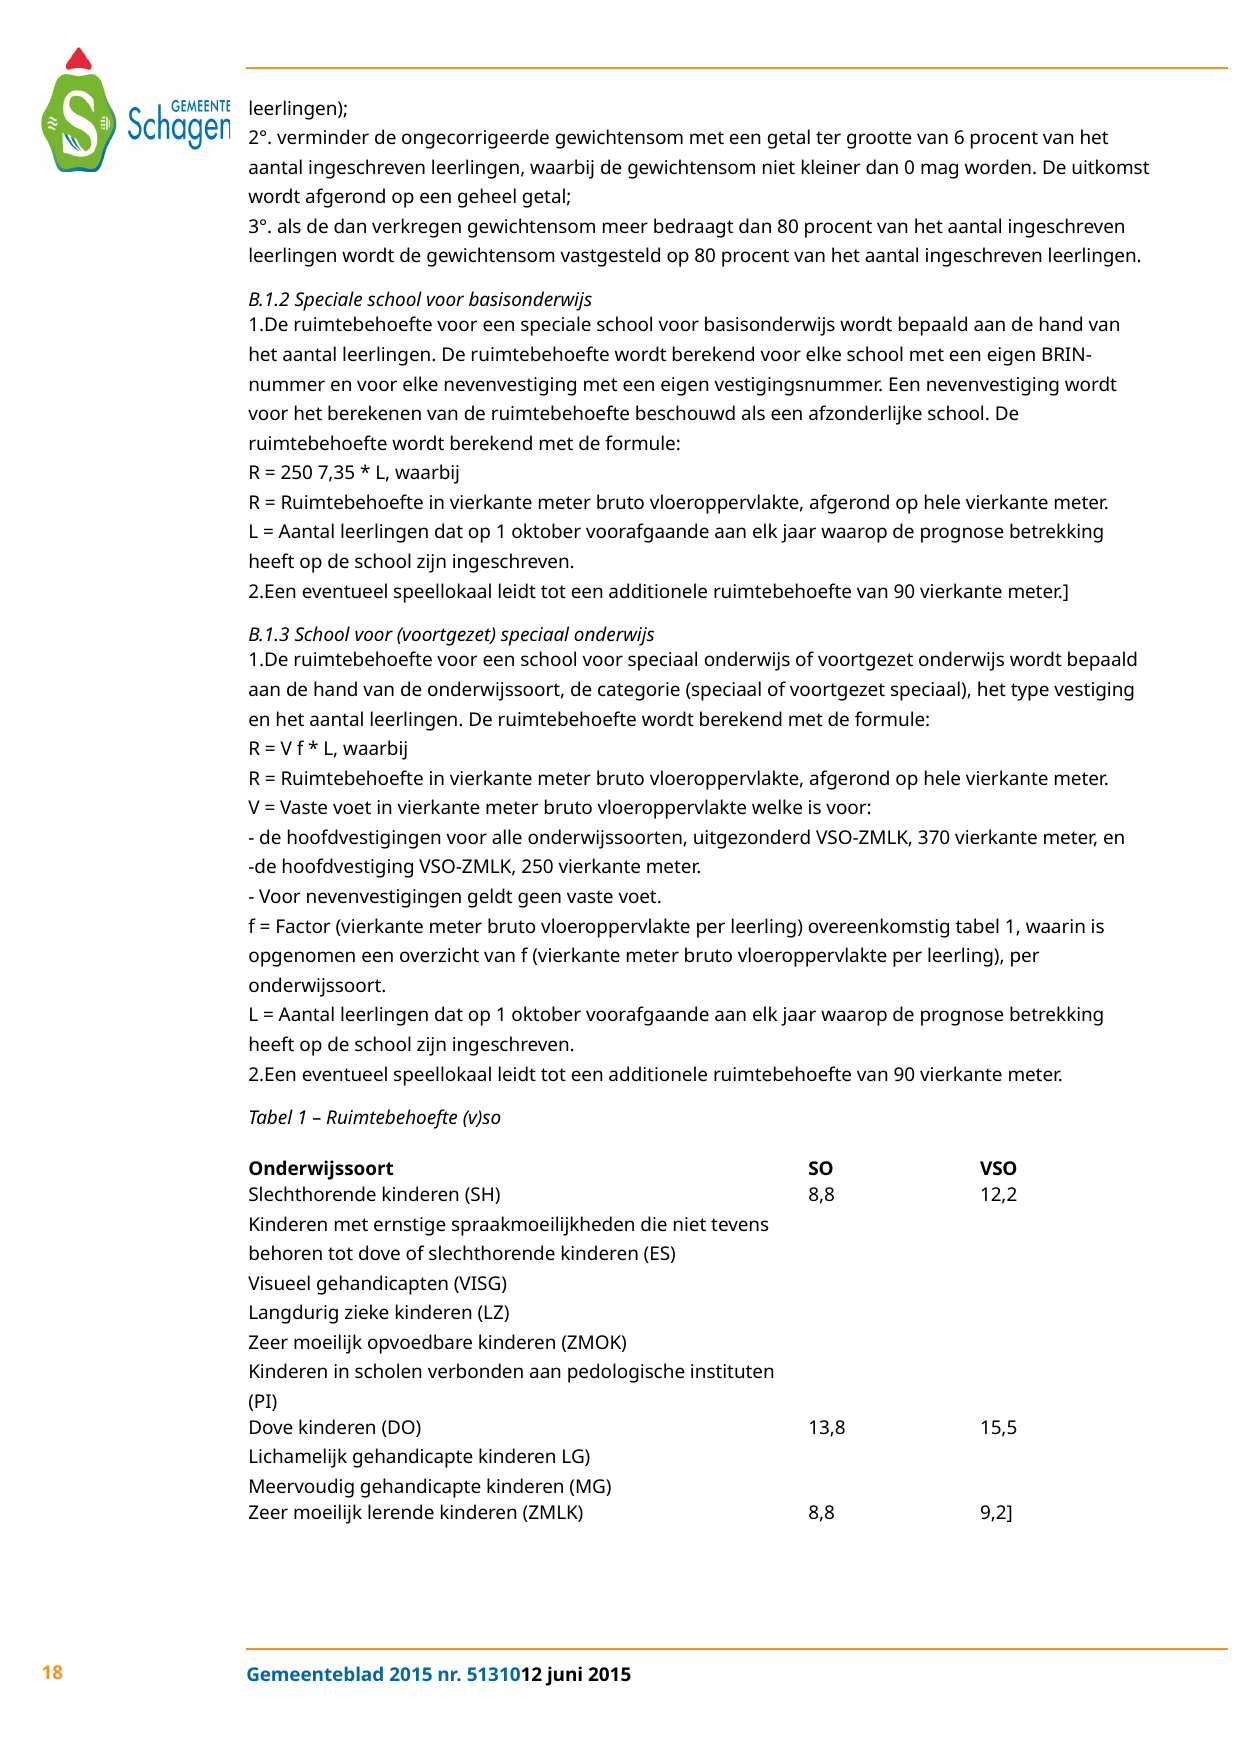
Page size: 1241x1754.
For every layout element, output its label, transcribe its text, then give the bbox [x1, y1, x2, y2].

text L = Aantal leerlingen dat op 1 oktober voorafgaande aan elk jaar waarop de prognose betrekking heeft op de school zijn ingeschreven. [248, 519, 1152, 574]
table_header SO [808, 1155, 980, 1181]
text - de hoofdvestigingen voor alle onderwijssoorten, uitgezonderd VSO-ZMLK, 370 vierkante meter, en [248, 824, 1152, 850]
table_cell Slechthorende kinderen (SH) Kinderen met ernstige spraakmoeilijkheden die niet tevens behoren tot dove of slechthorende kinderen (ES) Visueel gehandicapten (VISG) Langdurig zieke kinderen (LZ) Zeer moeilijk opvoedbare kinderen (ZMOK) Kinderen in scholen verbonden aan pedologische instituten (PI) [248, 1181, 808, 1414]
table_cell Zeer moeilijk lerende kinderen (ZMLK) [248, 1499, 808, 1524]
text 2.Een eventueel speellokaal leidt tot een additionele ruimtebehoefte van 90 vierkante meter. [248, 1061, 1152, 1087]
text 1.De ruimtebehoefte voor een speciale school voor basisonderwijs wordt bepaald aan de hand van het aantal leerlingen. De ruimtebehoefte wordt berekend voor elke school met een eigen BRIN-nummer en voor elke nevenvestiging met een eigen vestigingsnummer. Een nevenvestiging wordt voor het berekenen van de ruimtebehoefte beschouwd als een afzonderlijke school. De ruimtebehoefte wordt berekend met de formule: [248, 312, 1152, 456]
text R = 250 7,35 * L, waarbij [248, 459, 1152, 485]
text f = Factor (vierkante meter bruto vloeroppervlakte per leerling) overeenkomstig tabel 1, waarin is opgenomen een overzicht van f (vierkante meter bruto vloeroppervlakte per leerling), per onderwijssoort. [248, 913, 1152, 998]
text leerlingen); [248, 95, 1152, 121]
table_cell Dove kinderen (DO) Lichamelijk gehandicapte kinderen LG) Meervoudig gehandicapte kinderen (MG) [248, 1414, 808, 1499]
table_header VSO [980, 1155, 1152, 1181]
text R = Ruimtebehoefte in vierkante meter bruto vloeroppervlakte, afgerond op hele vierkante meter. [248, 765, 1152, 791]
text L = Aantal leerlingen dat op 1 oktober voorafgaande aan elk jaar waarop de prognose betrekking heeft op de school zijn ingeschreven. [248, 1002, 1152, 1057]
table_cell 8,8 [808, 1499, 980, 1524]
text R = V f * L, waarbij [248, 735, 1152, 761]
table_cell 12,2 [980, 1181, 1152, 1414]
table_cell 9,2] [980, 1499, 1152, 1524]
table_cell 8,8 [808, 1181, 980, 1414]
text -de hoofdvestiging VSO-ZMLK, 250 vierkante meter. [248, 854, 1152, 879]
text 2.Een eventueel speellokaal leidt tot een additionele ruimtebehoefte van 90 vierkante meter.] [248, 578, 1152, 603]
text - Voor nevenvestigingen geldt geen vaste voet. [248, 883, 1152, 909]
text V = Vaste voet in vierkante meter bruto vloeroppervlakte welke is voor: [248, 794, 1152, 820]
picture [41, 47, 231, 172]
table_header Onderwijssoort [248, 1155, 808, 1181]
text 3°. als de dan verkregen gewichtensom meer bedraagt dan 80 procent van het aantal ingeschreven leerlingen wordt de gewichtensom vastgesteld op 80 procent van het aantal ingeschreven leerlingen. [248, 213, 1152, 268]
text R = Ruimtebehoefte in vierkante meter bruto vloeroppervlakte, afgerond op hele vierkante meter. [248, 489, 1152, 515]
text B.1.2 Speciale school voor basisonderwijs [248, 286, 1152, 312]
text 1.De ruimtebehoefte voor een school voor speciaal onderwijs of voortgezet onderwijs wordt bepaald aan de hand van de onderwijssoort, de categorie (speciaal of voortgezet speciaal), het type vestiging en het aantal leerlingen. De ruimtebehoefte wordt berekend met de formule: [248, 647, 1152, 732]
text Tabel 1 – Ruimtebehoefte (v)so [248, 1104, 1152, 1130]
text B.1.3 School voor (voortgezet) speciaal onderwijs [248, 621, 1152, 647]
table_cell 15,5 [980, 1414, 1152, 1499]
text 2°. verminder de ongecorrigeerde gewichtensom met een getal ter grootte van 6 procent van het aantal ingeschreven leerlingen, waarbij de gewichtensom niet kleiner dan 0 mag worden. De uitkomst wordt afgerond op een geheel getal; [248, 124, 1152, 209]
table_cell 13,8 [808, 1414, 980, 1499]
